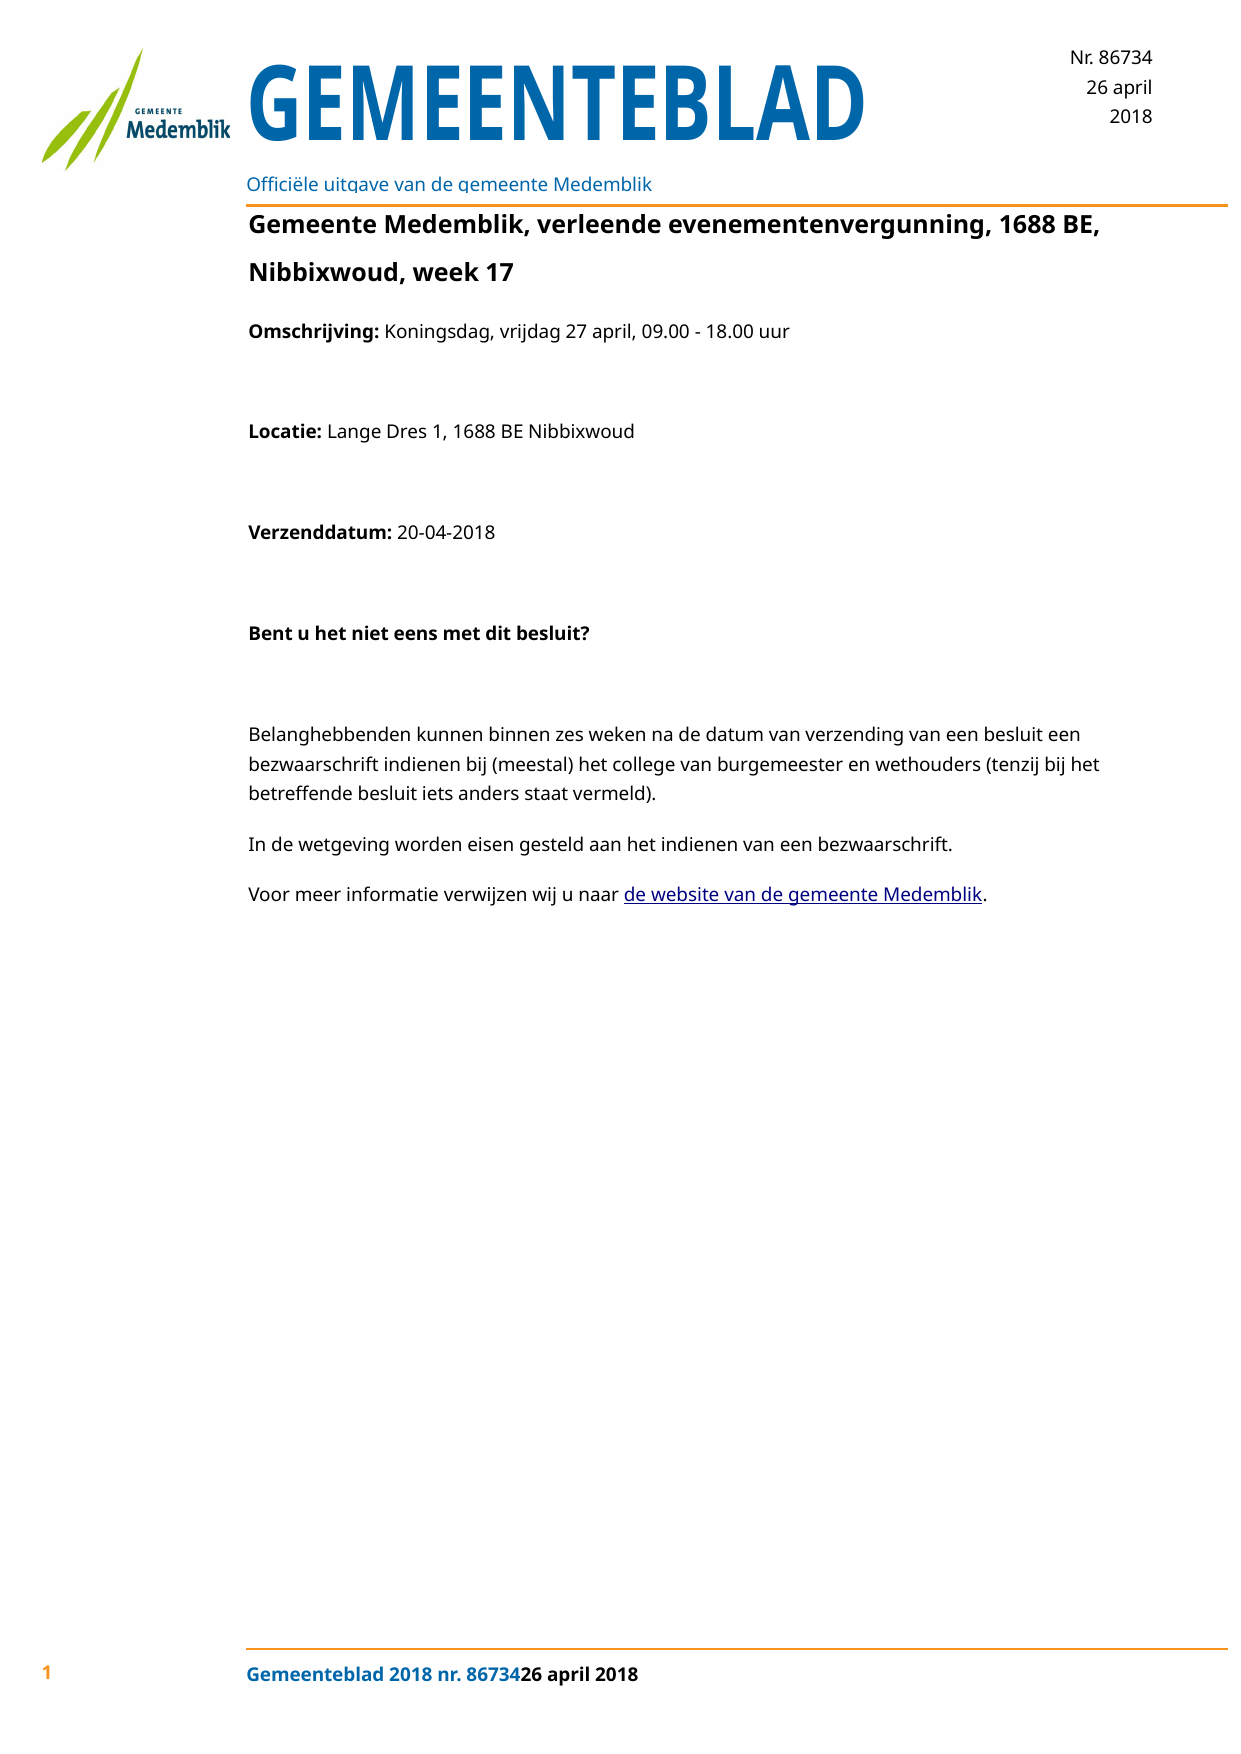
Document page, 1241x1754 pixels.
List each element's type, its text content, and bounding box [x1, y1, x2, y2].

text Locatie: Lange Dres 1, 1688 BE Nibbixwoud [248, 419, 1152, 444]
text Omschrijving: Koningsdag, vrijdag 27 april, 09.00 - 18.00 uur [248, 318, 1152, 344]
picture [41, 47, 231, 172]
text In de wetgeving worden eisen gesteld aan het indienen van een bezwaarschrift. [248, 831, 1152, 857]
text Verzenddatum: 20-04-2018 [248, 519, 1152, 545]
text Bent u het niet eens met dit besluit? [248, 620, 1152, 646]
text Belanghebbenden kunnen binnen zes weken na de datum van verzending van een besluit een bezwaarschrift indienen bij (meestal) het college van burgemeester en wethouders (tenzij bij het betreffende besluit iets anders staat vermeld). [248, 721, 1152, 806]
text Gemeente Medemblik, verleende evenementenvergunning, 1688 BE, Nibbixwoud, week 17 [248, 207, 1152, 288]
text Voor meer informatie verwijzen wij u naar de website van de gemeente Medemblik. [248, 881, 1152, 907]
